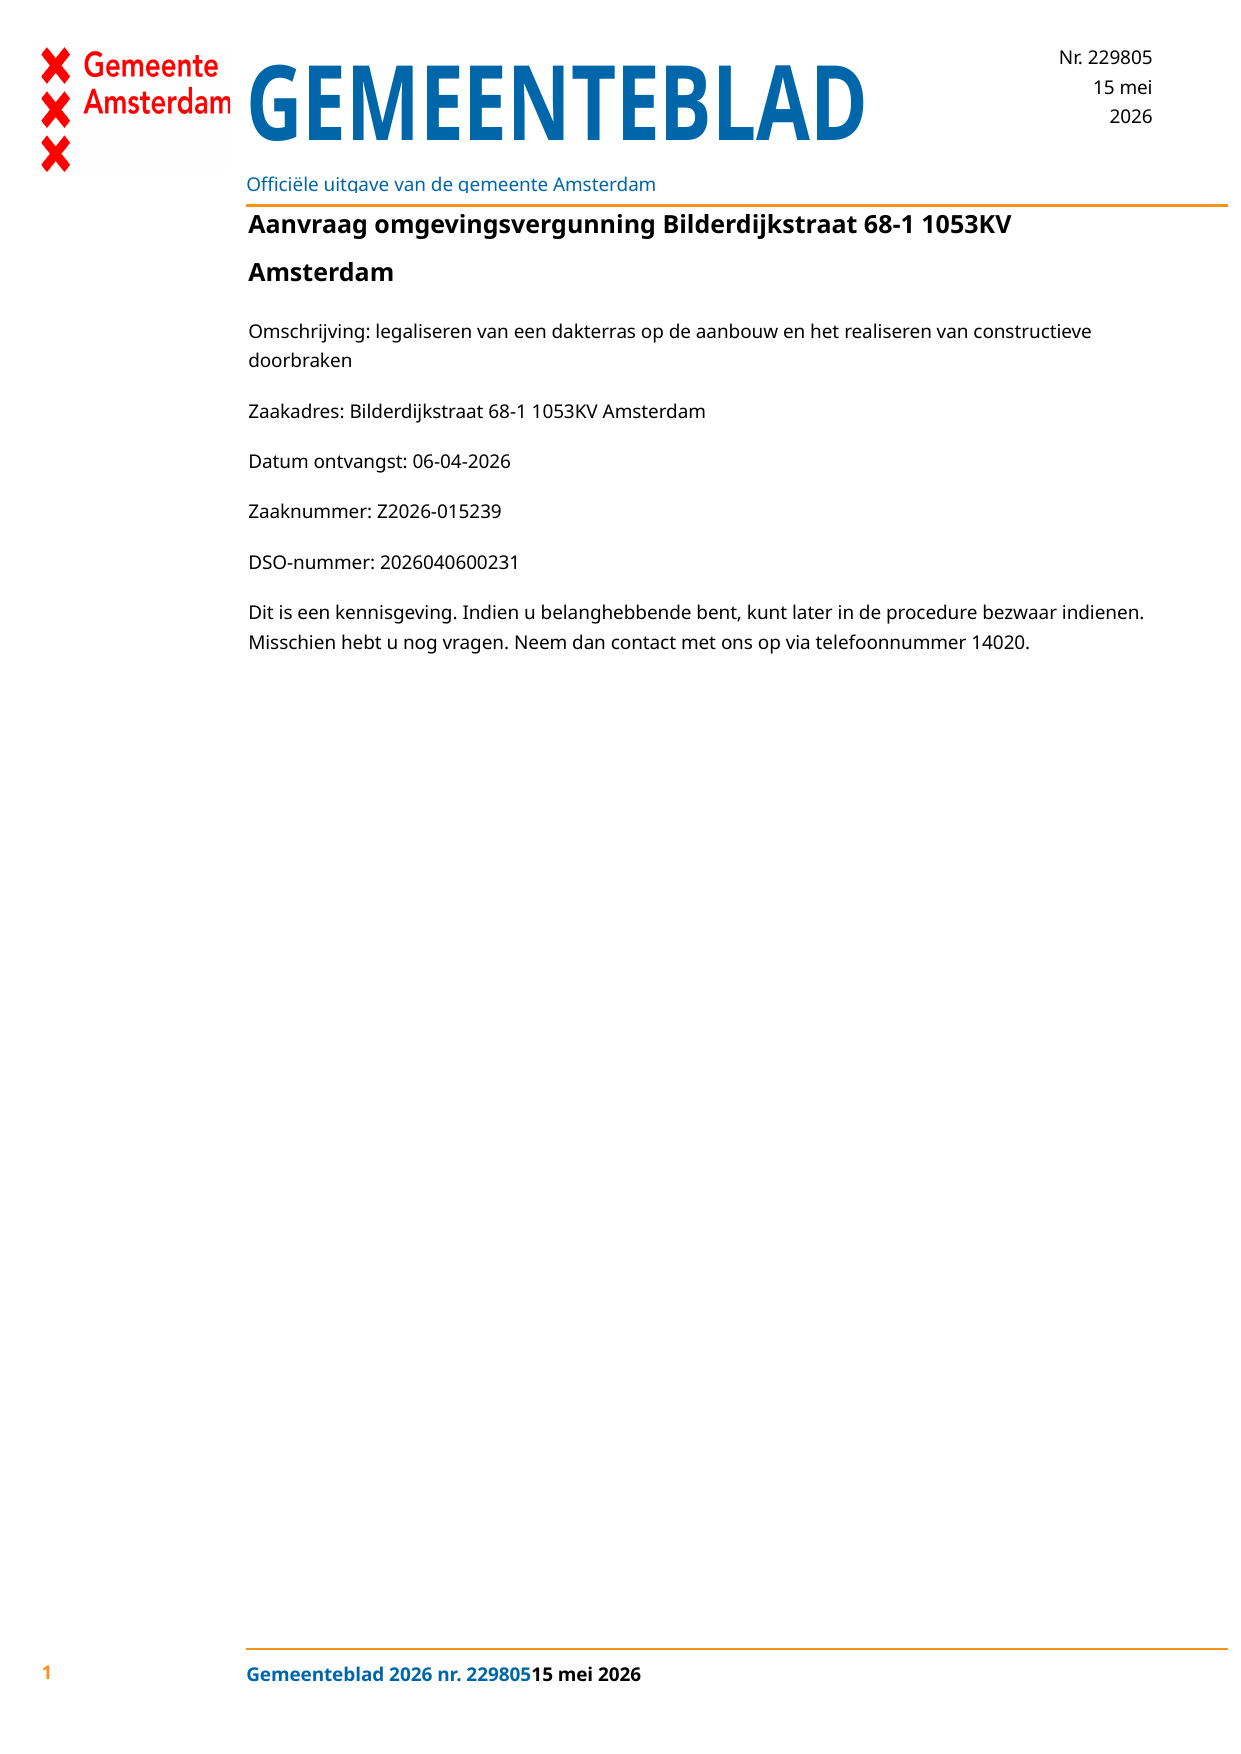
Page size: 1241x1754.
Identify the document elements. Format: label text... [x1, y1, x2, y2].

text Datum ontvangst: 06-04-2026 [248, 448, 1152, 474]
text Dit is een kennisgeving. Indien u belanghebbende bent, kunt later in de procedure bezwaar indienen. Misschien hebt u nog vragen. Neem dan contact met ons op via telefoonnummer 14020. [248, 599, 1152, 655]
text Zaakadres: Bilderdijkstraat 68-1 1053KV Amsterdam [248, 398, 1152, 424]
text DSO-nummer: 2026040600231 [248, 549, 1152, 575]
text Zaaknummer: Z2026-015239 [248, 499, 1152, 524]
text Omschrijving: legaliseren van een dakterras op de aanbouw en het realiseren van constructieve doorbraken [248, 318, 1152, 373]
picture [41, 47, 231, 172]
text Aanvraag omgevingsvergunning Bilderdijkstraat 68-1 1053KV Amsterdam [248, 207, 1152, 288]
